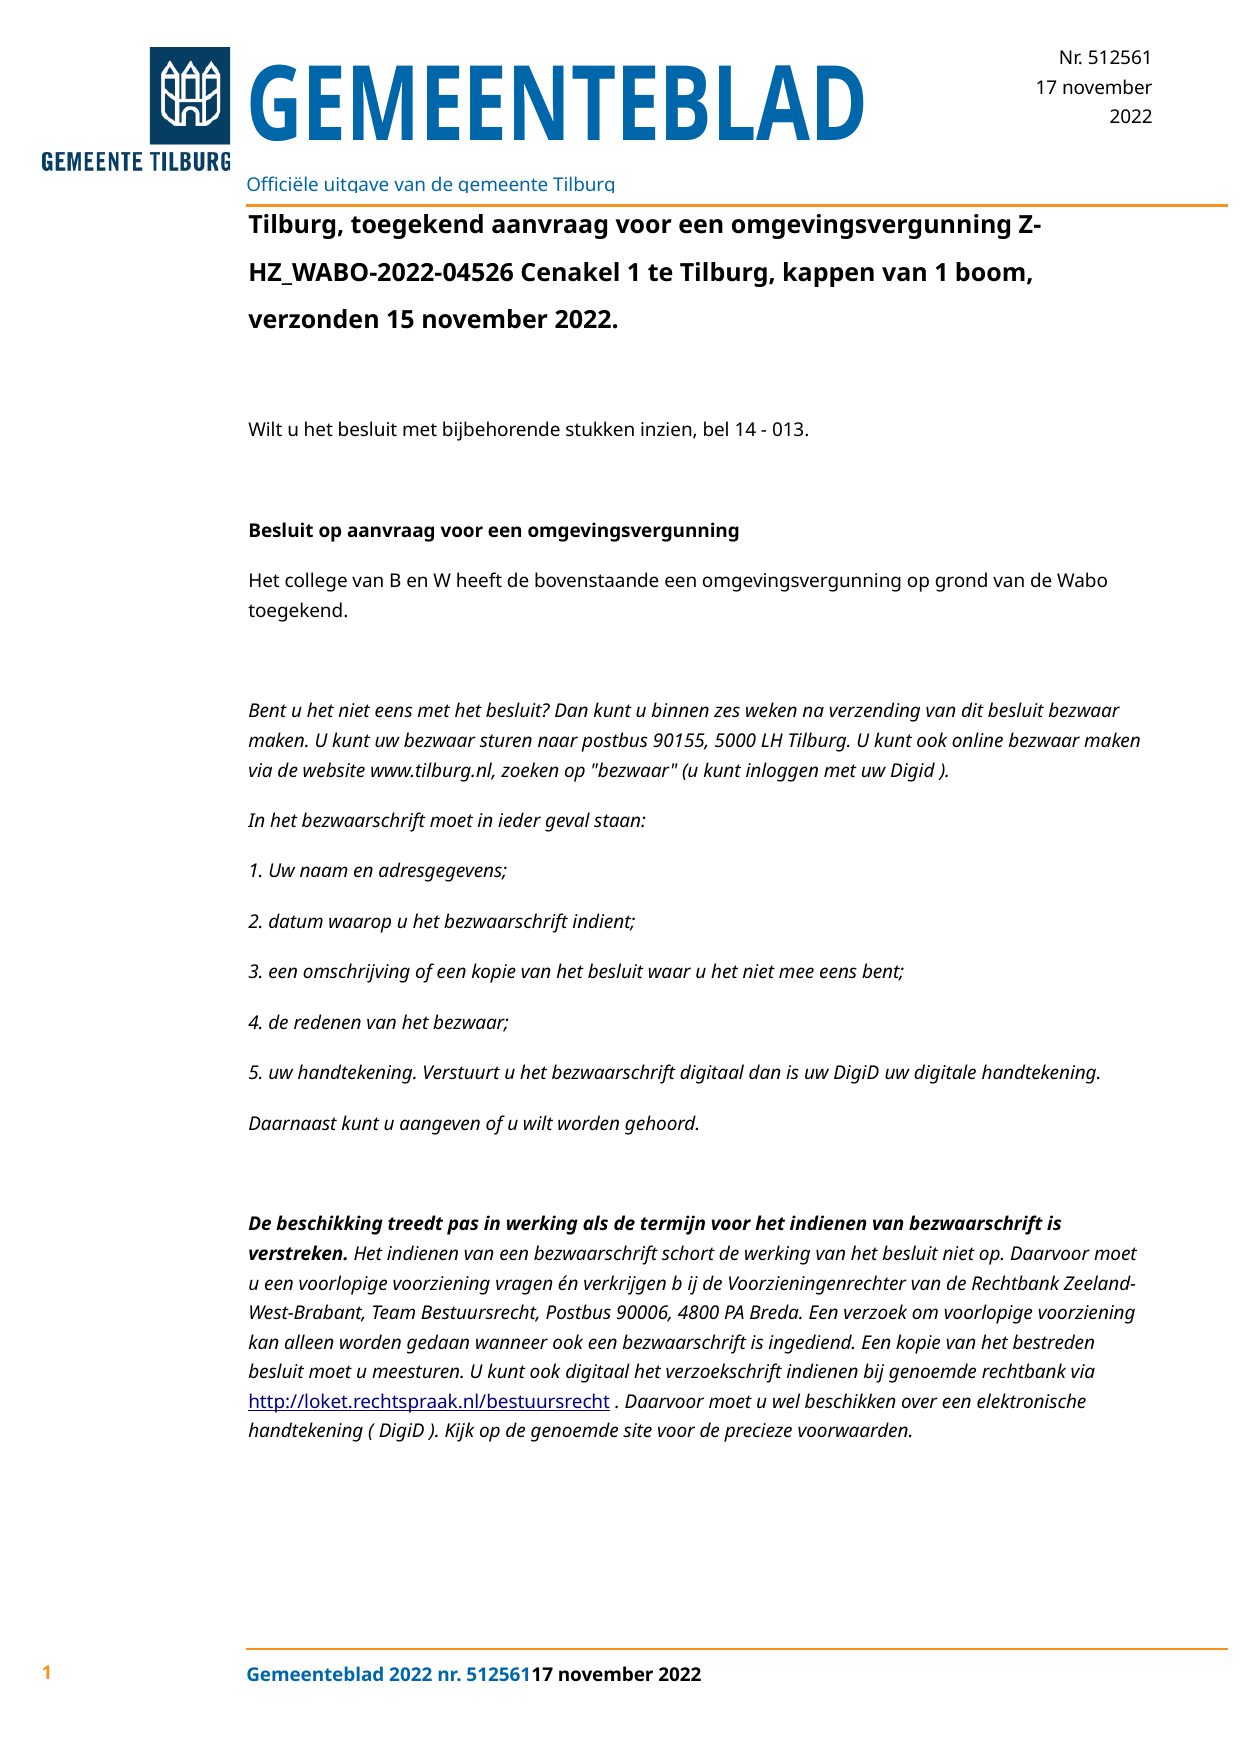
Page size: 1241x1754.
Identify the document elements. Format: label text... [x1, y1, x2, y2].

text Wilt u het besluit met bijbehorende stukken inzien, bel 14 - 013. [248, 416, 1152, 442]
text 3. een omschrijving of een kopie van het besluit waar u het niet mee eens bent; [248, 958, 1152, 984]
text 1. Uw naam en adresgegevens; [248, 858, 1152, 883]
text Daarnaast kunt u aangeven of u wilt worden gehoord. [248, 1110, 1152, 1135]
text Besluit op aanvraag voor een omgevingsvergunning [248, 517, 1152, 542]
picture [41, 47, 231, 172]
text Tilburg, toegekend aanvraag voor een omgevingsvergunning Z-HZ_WABO-2022-04526 Cenakel 1 te Tilburg, kappen van 1 boom, verzonden 15 november 2022. [248, 207, 1152, 336]
text Bent u het niet eens met het besluit? Dan kunt u binnen zes weken na verzending van dit besluit bezwaar maken. U kunt uw bezwaar sturen naar postbus 90155, 5000 LH Tilburg. U kunt ook online bezwaar maken via de website www.tilburg.nl, zoeken op "bezwaar" (u kunt inloggen met uw Digid ). [248, 698, 1152, 782]
text In het bezwaarschrift moet in ieder geval staan: [248, 807, 1152, 833]
text 2. datum waarop u het bezwaarschrift indient; [248, 908, 1152, 934]
text De beschikking treedt pas in werking als de termijn voor het indienen van bezwaarschrift is verstreken. Het indienen van een bezwaarschrift schort de werking van het besluit niet op. Daarvoor moet u een voorlopige voorziening vragen én verkrijgen b ij de Voorzieningenrechter van de Rechtbank Zeeland-West-Brabant, Team Bestuursrecht, Postbus 90006, 4800 PA Breda. Een verzoek om voorlopige voorziening kan alleen worden gedaan wanneer ook een bezwaarschrift is ingediend. Een kopie van het bestreden besluit moet u meesturen. U kunt ook digitaal het verzoekschrift indienen bij genoemde rechtbank via http://loket.rechtspraak.nl/bestuursrecht . Daarvoor moet u wel beschikken over een elektronische handtekening ( DigiD ). Kijk op de genoemde site voor de precieze voorwaarden. [248, 1211, 1152, 1443]
text Het college van B en W heeft de bovenstaande een omgevingsvergunning op grond van de Wabo toegekend. [248, 567, 1152, 622]
text 4. de redenen van het bezwaar; [248, 1009, 1152, 1034]
text 5. uw handtekening. Verstuurt u het bezwaarschrift digitaal dan is uw DigiD uw digitale handtekening. [248, 1059, 1152, 1085]
